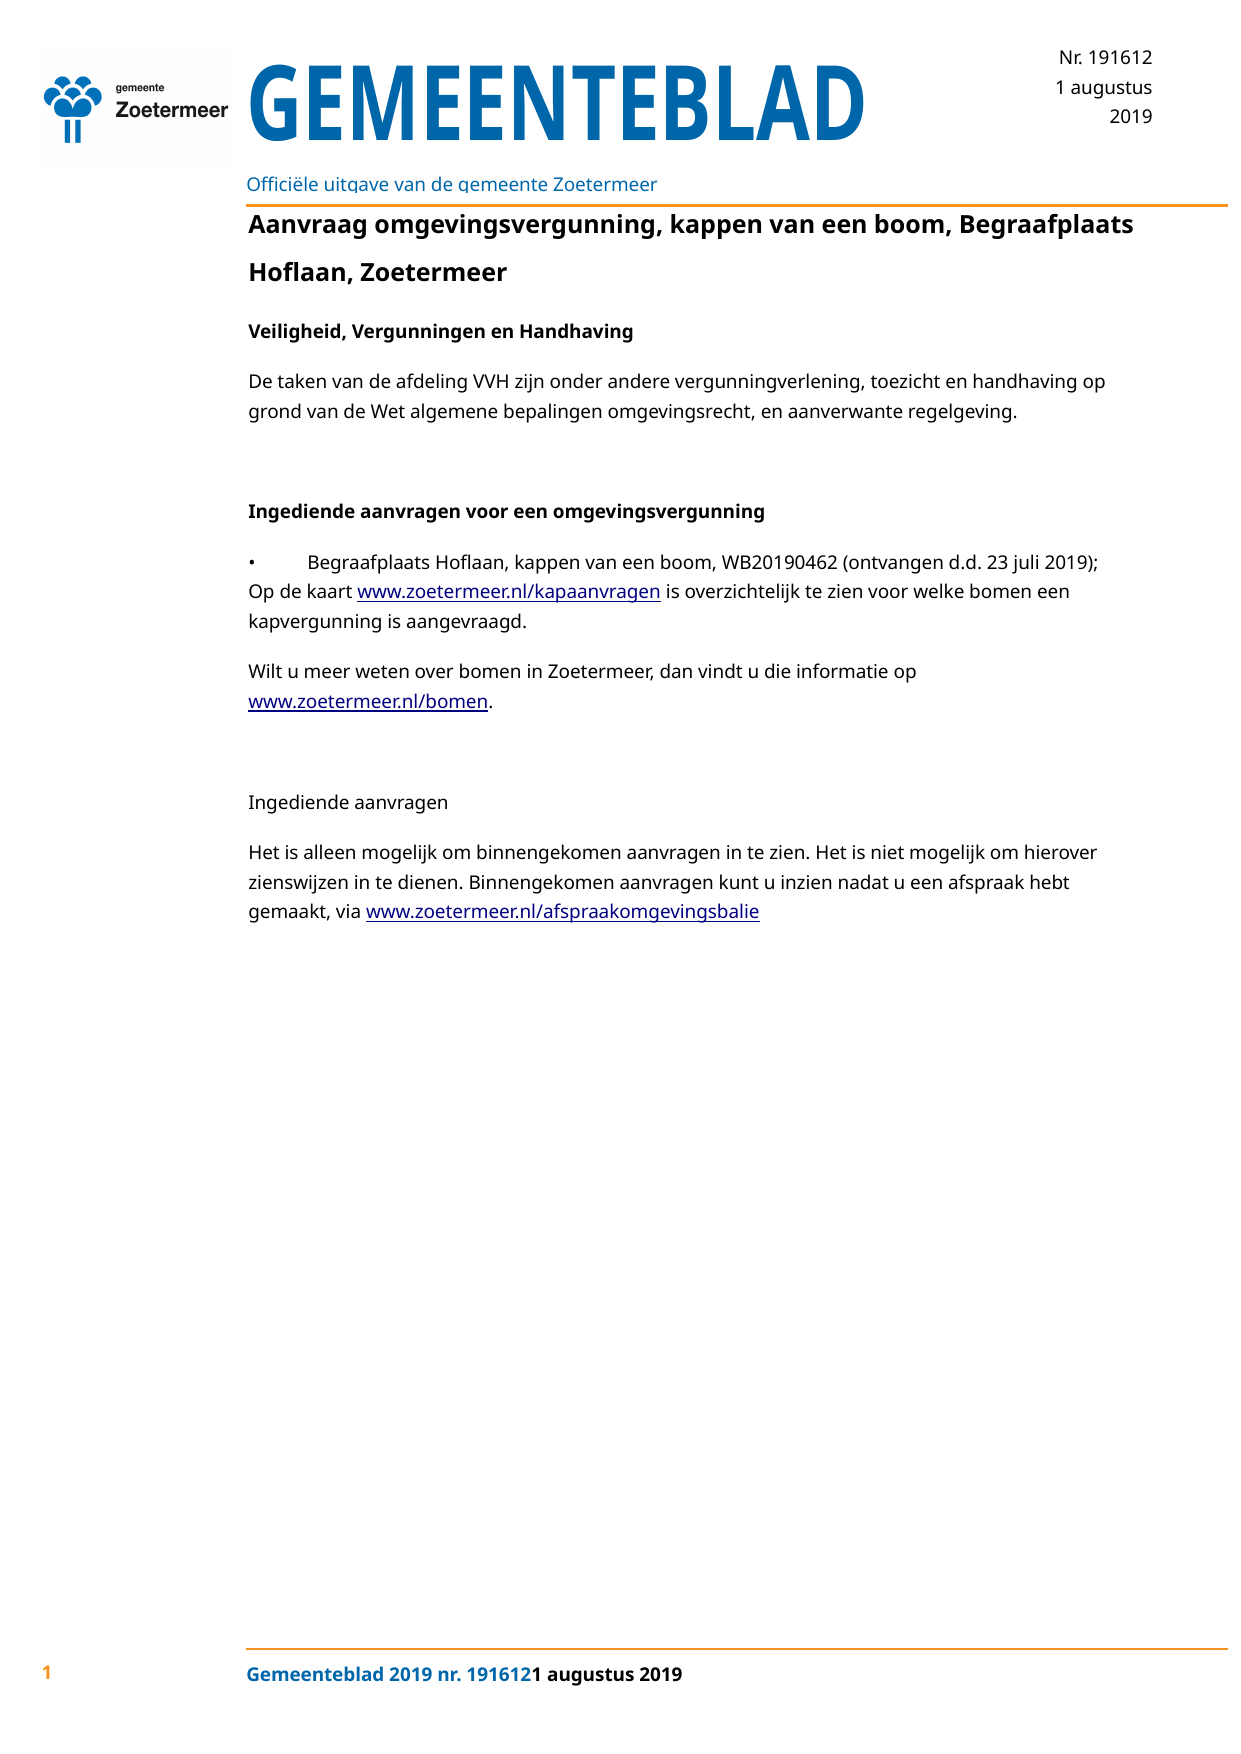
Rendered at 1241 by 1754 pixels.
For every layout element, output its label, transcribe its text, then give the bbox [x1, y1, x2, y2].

text Ingediende aanvragen voor een omgevingsvergunning [248, 499, 1152, 524]
text Het is alleen mogelijk om binnengekomen aanvragen in te zien. Het is niet mogelijk om hierover zienswijzen in te dienen. Binnengekomen aanvragen kunt u inzien nadat u een afspraak hebt gemaakt, via www.zoetermeer.nl/afspraakomgevingsbalie [248, 839, 1152, 924]
text Wilt u meer weten over bomen in Zoetermeer, dan vindt u die informatie op www.zoetermeer.nl/bomen. [248, 659, 1152, 714]
text De taken van de afdeling VVH zijn onder andere vergunningverlening, toezicht en handhaving op grond van de Wet algemene bepalingen omgevingsrecht, en aanverwante regelgeving. [248, 368, 1152, 424]
text Veiligheid, Vergunningen en Handhaving [248, 318, 1152, 344]
list Begraafplaats Hoflaan, kappen van een boom, WB20190462 (ontvangen d.d. 23 juli 2019); [248, 549, 1152, 575]
text Aanvraag omgevingsvergunning, kappen van een boom, Begraafplaats Hoflaan, Zoetermeer [248, 207, 1152, 288]
text Ingediende aanvragen [248, 789, 1152, 815]
text Op de kaart www.zoetermeer.nl/kapaanvragen is overzichtelijk te zien voor welke bomen een kapvergunning is aangevraagd. [248, 579, 1152, 634]
picture [41, 47, 231, 172]
